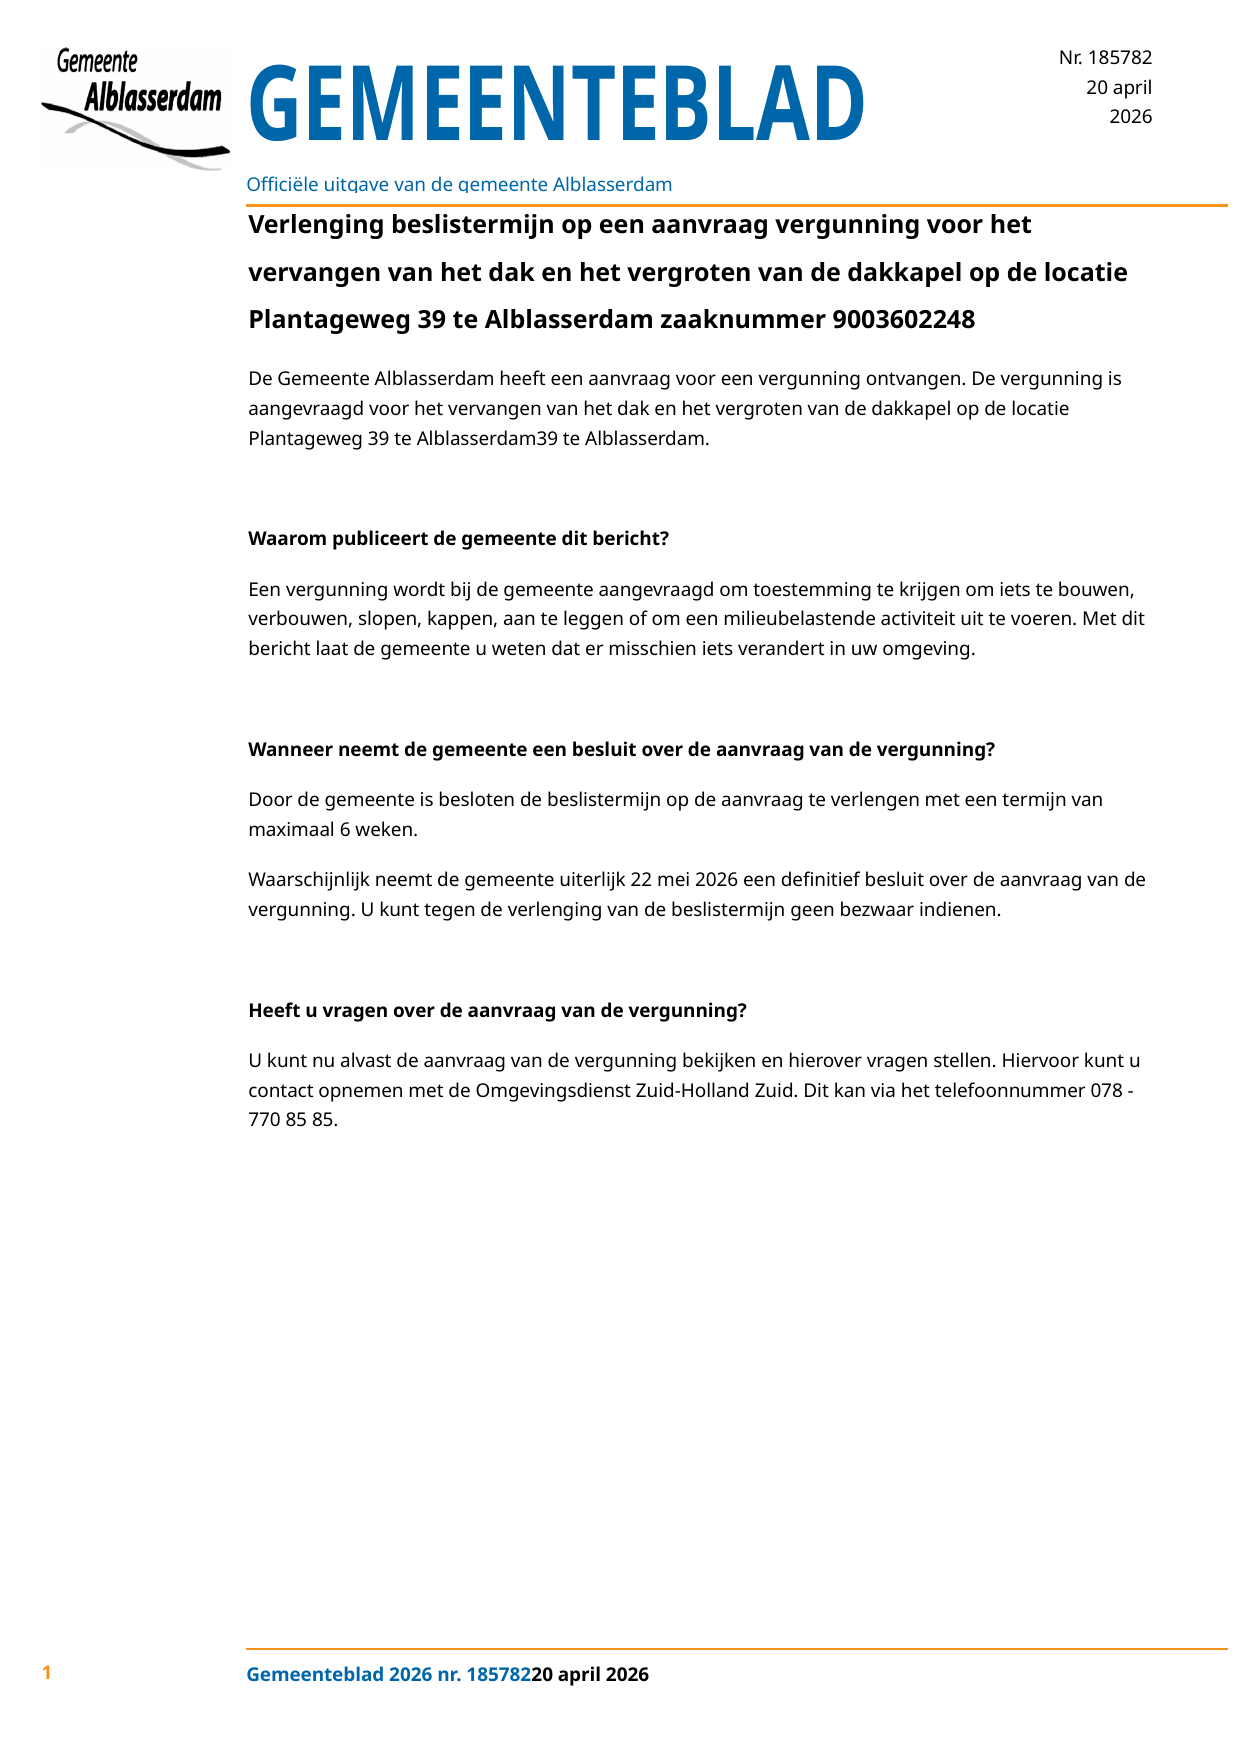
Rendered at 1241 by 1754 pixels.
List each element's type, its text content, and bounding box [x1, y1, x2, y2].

text Waarschijnlijk neemt de gemeente uiterlijk 22 mei 2026 een definitief besluit over de aanvraag van de vergunning. U kunt tegen de verlenging van de beslistermijn geen bezwaar indienen. [248, 866, 1152, 922]
text Waarom publiceert de gemeente dit bericht? [248, 526, 1152, 551]
text Een vergunning wordt bij de gemeente aangevraagd om toestemming te krijgen om iets te bouwen, verbouwen, slopen, kappen, aan te leggen of om een milieubelastende activiteit uit te voeren. Met dit bericht laat de gemeente u weten dat er misschien iets verandert in uw omgeving. [248, 576, 1152, 661]
text De Gemeente Alblasserdam heeft een aanvraag voor een vergunning ontvangen. De vergunning is aangevraagd voor het vervangen van het dak en het vergroten van de dakkapel op de locatie Plantageweg 39 te Alblasserdam39 te Alblasserdam. [248, 366, 1152, 450]
text Heeft u vragen over de aanvraag van de vergunning? [248, 997, 1152, 1022]
text U kunt nu alvast de aanvraag van de vergunning bekijken en hierover vragen stellen. Hiervoor kunt u contact opnemen met de Omgevingsdienst Zuid-Holland Zuid. Dit kan via het telefoonnummer 078 - 770 85 85. [248, 1047, 1152, 1132]
text Verlenging beslistermijn op een aanvraag vergunning voor het vervangen van het dak en het vergroten van de dakkapel op de locatie Plantageweg 39 te Alblasserdam zaaknummer 9003602248 [248, 207, 1152, 336]
picture [41, 47, 231, 172]
text Door de gemeente is besloten de beslistermijn op de aanvraag te verlengen met een termijn van maximaal 6 weken. [248, 786, 1152, 842]
text Wanneer neemt de gemeente een besluit over de aanvraag van de vergunning? [248, 736, 1152, 762]
